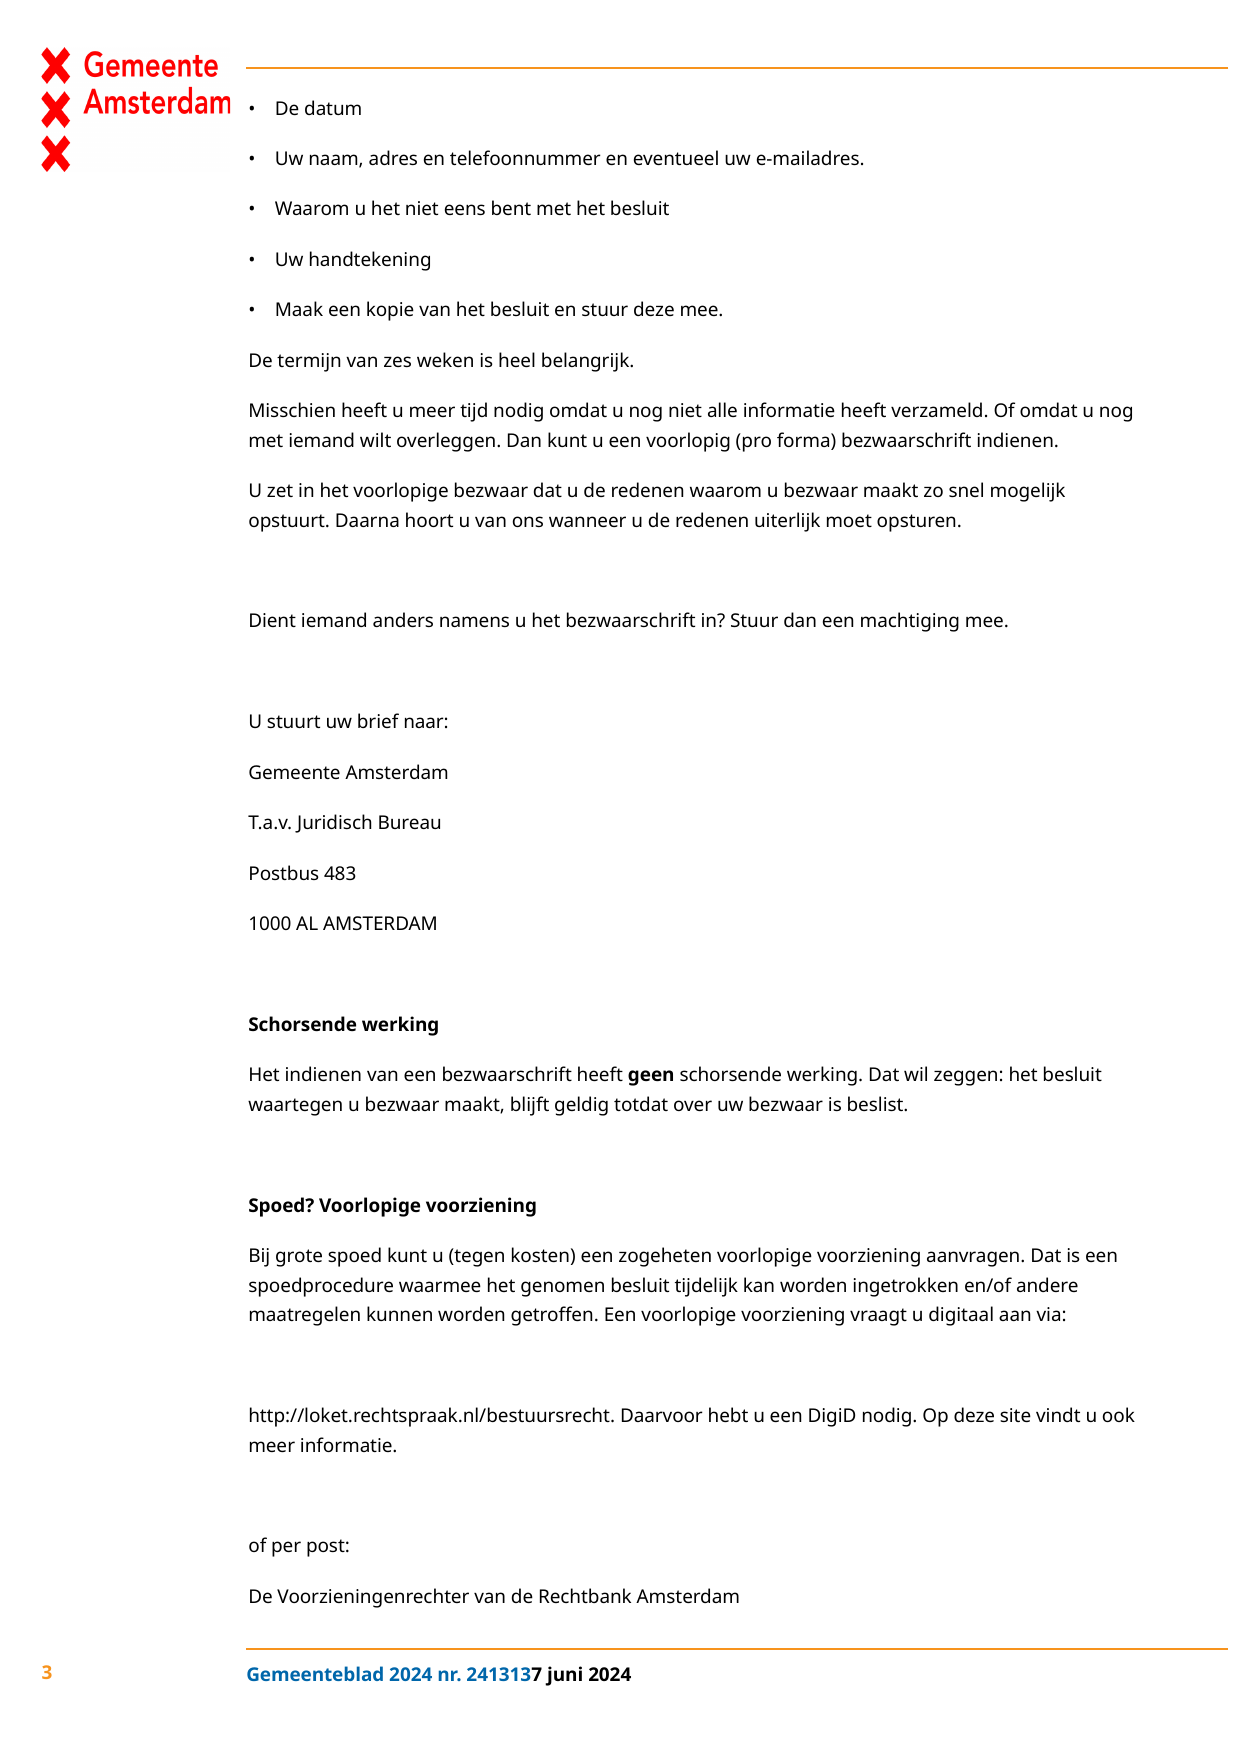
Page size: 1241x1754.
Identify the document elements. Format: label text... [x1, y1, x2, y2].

text Gemeente Amsterdam [248, 759, 1152, 785]
text Schorsende werking [248, 1011, 1152, 1037]
text of per post: [248, 1533, 1152, 1558]
text • De datum [248, 95, 1152, 121]
text De Voorzieningenrechter van de Rechtbank Amsterdam [248, 1583, 1152, 1609]
text T.a.v. Juridisch Bureau [248, 809, 1152, 835]
text Postbus 483 [248, 860, 1152, 886]
text De termijn van zes weken is heel belangrijk. [248, 347, 1152, 373]
text Misschien heeft u meer tijd nodig omdat u nog niet alle informatie heeft verzameld. Of omdat u nog met iemand wilt overleggen. Dan kunt u een voorlopig (pro forma) bezwaarschrift indienen. [248, 397, 1152, 453]
text Spoed? Voorlopige voorziening [248, 1192, 1152, 1218]
text • Uw handtekening [248, 246, 1152, 272]
text • Maak een kopie van het besluit en stuur deze mee. [248, 296, 1152, 322]
text Dient iemand anders namens u het bezwaarschrift in? Stuur dan een machtiging mee. [248, 608, 1152, 633]
text U zet in het voorlopige bezwaar dat u de redenen waarom u bezwaar maakt zo snel mogelijk opstuurt. Daarna hoort u van ons wanneer u de redenen uiterlijk moet opsturen. [248, 477, 1152, 533]
text Het indienen van een bezwaarschrift heeft geen schorsende werking. Dat wil zeggen: het besluit waartegen u bezwaar maakt, blijft geldig totdat over uw bezwaar is beslist. [248, 1061, 1152, 1117]
text U stuurt uw brief naar: [248, 708, 1152, 734]
text 1000 AL AMSTERDAM [248, 910, 1152, 936]
text • Waarom u het niet eens bent met het besluit [248, 196, 1152, 221]
text Bij grote spoed kunt u (tegen kosten) een zogeheten voorlopige voorziening aanvragen. Dat is een spoedprocedure waarmee het genomen besluit tijdelijk kan worden ingetrokken en/of andere maatregelen kunnen worden getroffen. Een voorlopige voorziening vraagt u digitaal aan via: [248, 1242, 1152, 1327]
text • Uw naam, adres en telefoonnummer en eventueel uw e-mailadres. [248, 145, 1152, 171]
text http://loket.rechtspraak.nl/bestuursrecht. Daarvoor hebt u een DigiD nodig. Op deze site vindt u ook meer informatie. [248, 1402, 1152, 1458]
picture [41, 47, 231, 172]
